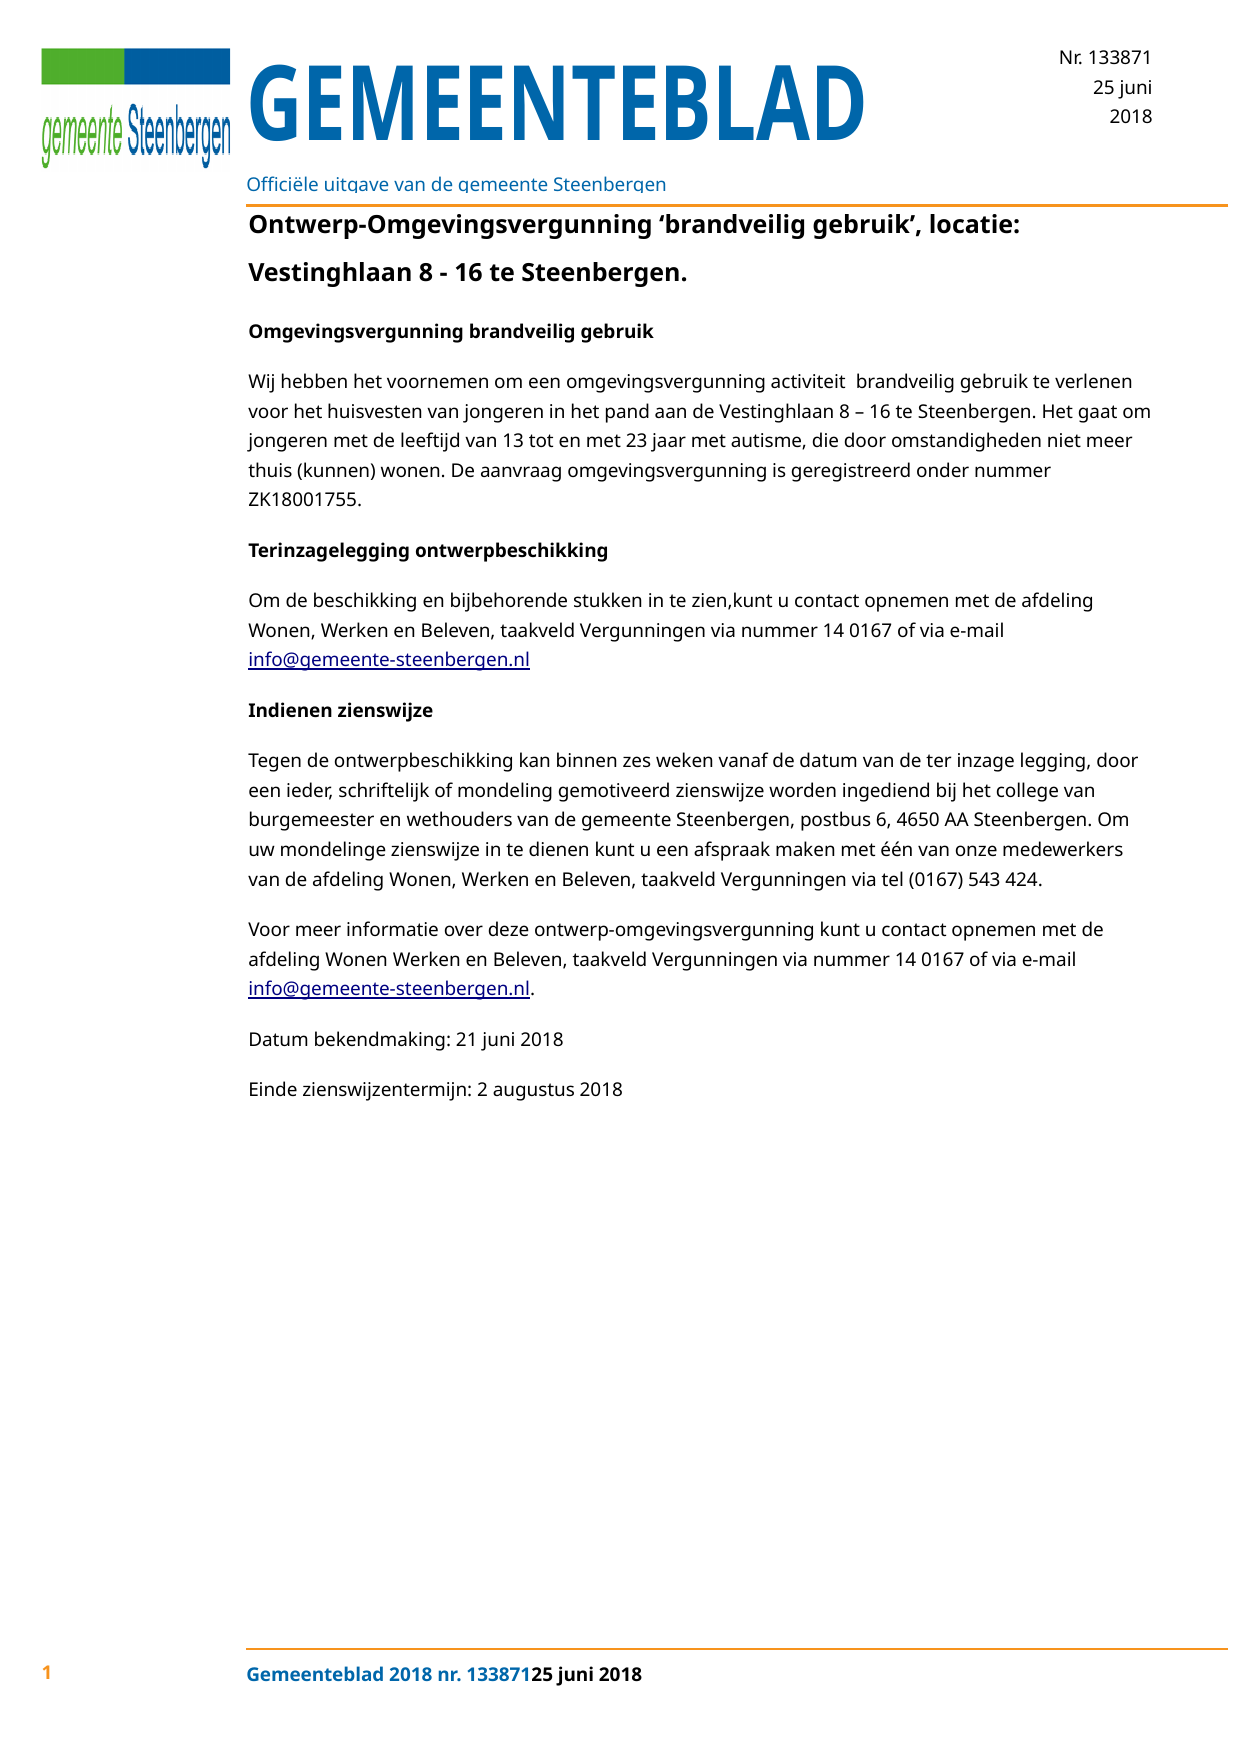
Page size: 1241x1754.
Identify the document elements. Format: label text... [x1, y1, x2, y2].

text Indienen zienswijze [248, 697, 1152, 723]
text Datum bekendmaking: 21 juni 2018 [248, 1026, 1152, 1052]
picture [41, 47, 231, 172]
text Wij hebben het voornemen om een omgevingsvergunning activiteit brandveilig gebruik te verlenen voor het huisvesten van jongeren in het pand aan de Vestinghlaan 8 – 16 te Steenbergen. Het gaat om jongeren met de leeftijd van 13 tot en met 23 jaar met autisme, die door omstandigheden niet meer thuis (kunnen) wonen. De aanvraag omgevingsvergunning is geregistreerd onder nummer ZK18001755. [248, 368, 1152, 512]
text Terinzagelegging ontwerpbeschikking [248, 537, 1152, 563]
text Einde zienswijzentermijn: 2 augustus 2018 [248, 1076, 1152, 1102]
text Voor meer informatie over deze ontwerp-omgevingsvergunning kunt u contact opnemen met de afdeling Wonen Werken en Beleven, taakveld Vergunningen via nummer 14 0167 of via e-mail info@gemeente-steenbergen.nl. [248, 916, 1152, 1001]
text Ontwerp-Omgevingsvergunning ‘brandveilig gebruik’, locatie: Vestinghlaan 8 - 16 te Steenbergen. [248, 207, 1152, 288]
text Omgevingsvergunning brandveilig gebruik [248, 318, 1152, 344]
text Om de beschikking en bijbehorende stukken in te zien,kunt u contact opnemen met de afdeling Wonen, Werken en Beleven, taakveld Vergunningen via nummer 14 0167 of via e-mail info@gemeente-steenbergen.nl [248, 587, 1152, 672]
text Tegen de ontwerpbeschikking kan binnen zes weken vanaf de datum van de ter inzage legging, door een ieder, schriftelijk of mondeling gemotiveerd zienswijze worden ingediend bij het college van burgemeester en wethouders van de gemeente Steenbergen, postbus 6, 4650 AA Steenbergen. Om uw mondelinge zienswijze in te dienen kunt u een afspraak maken met één van onze medewerkers van de afdeling Wonen, Werken en Beleven, taakveld Vergunningen via tel (0167) 543 424. [248, 747, 1152, 892]
